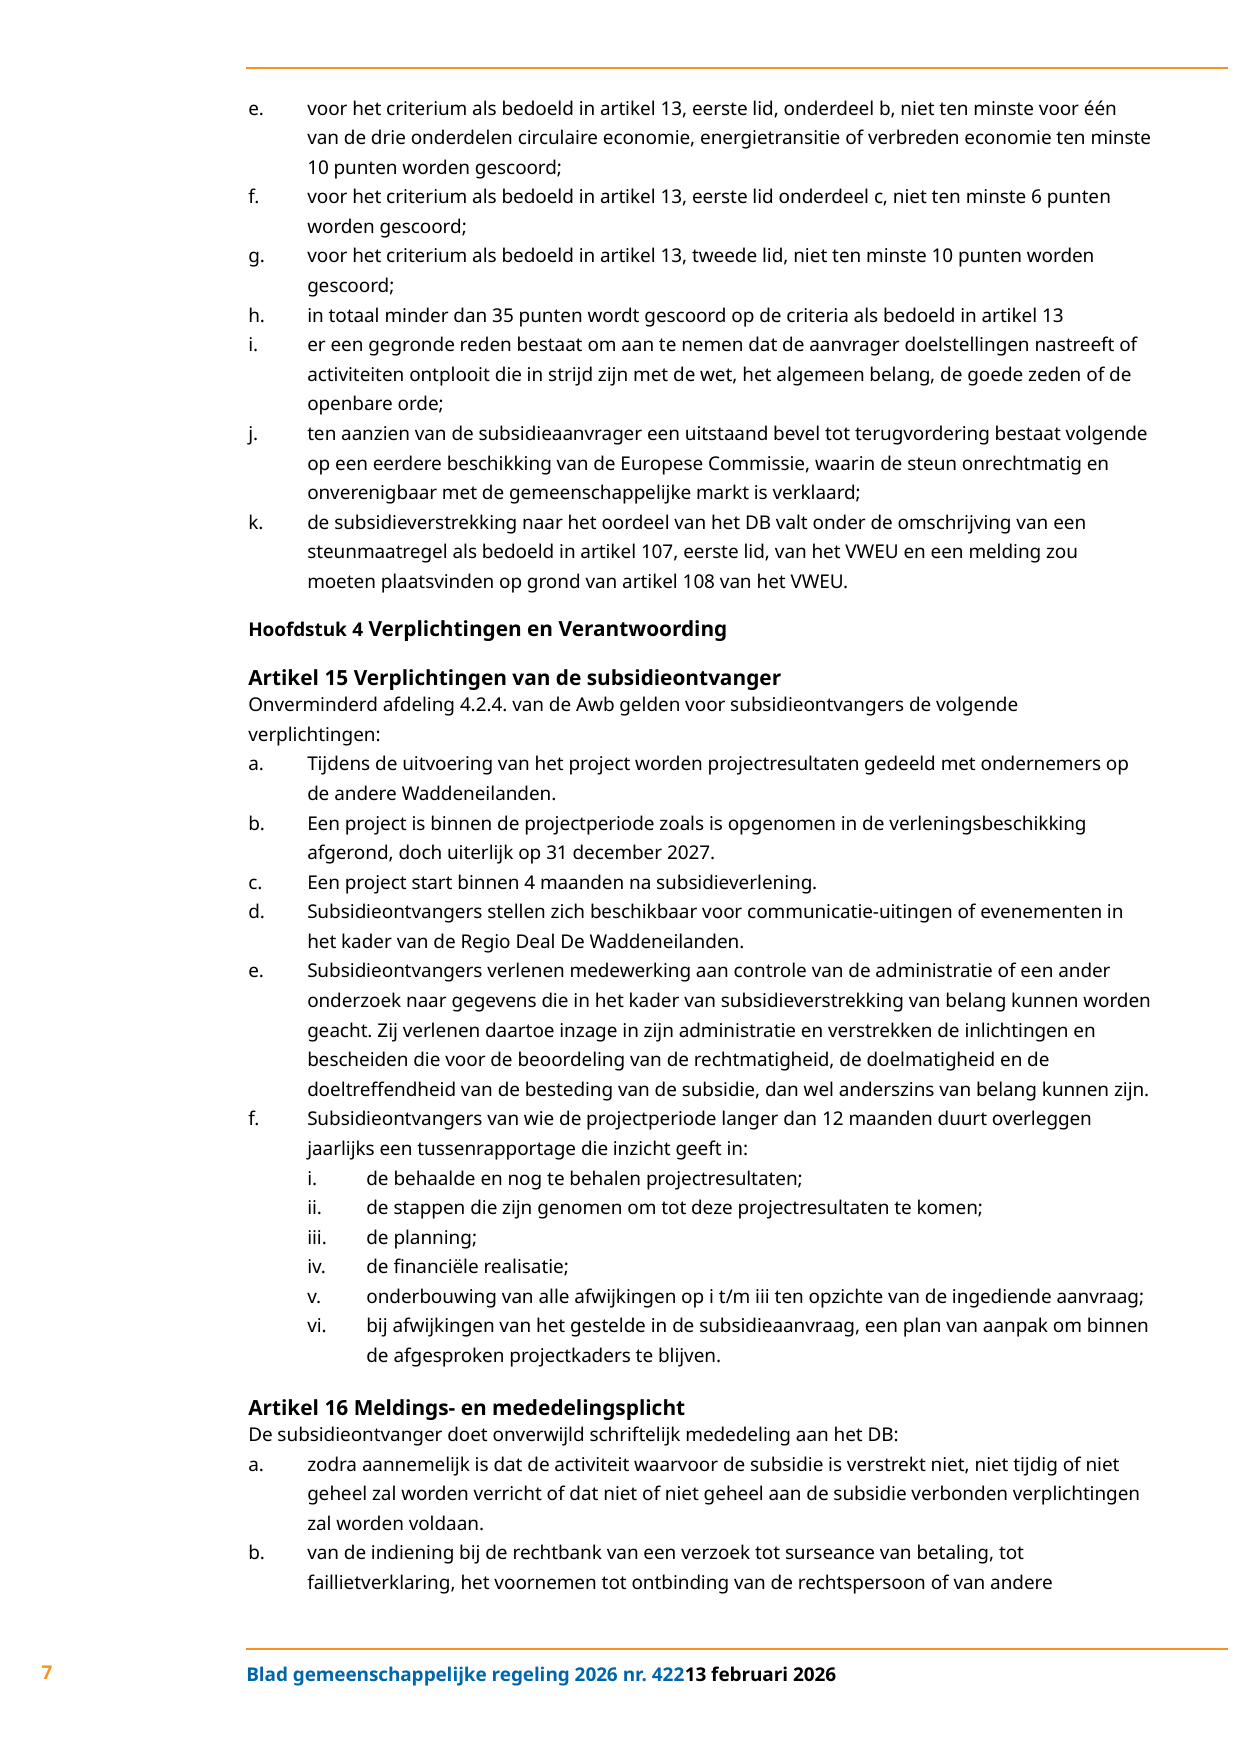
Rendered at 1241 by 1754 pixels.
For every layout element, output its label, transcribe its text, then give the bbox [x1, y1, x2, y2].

list bij afwijkingen van het gestelde in de subsidieaanvraag, een plan van aanpak om binnen de afgesproken projectkaders te blijven. [307, 1313, 1152, 1368]
list ten aanzien van de subsidieaanvrager een uitstaand bevel tot terugvordering bestaat volgende op een eerdere beschikking van de Europese Commissie, waarin de steun onrechtmatig en onverenigbaar met de gemeenschappelijke markt is verklaard; [248, 420, 1152, 505]
list Subsidieontvangers stellen zich beschikbaar voor communicatie-uitingen of evenementen in het kader van de Regio Deal De Waddeneilanden. [248, 898, 1152, 954]
list in totaal minder dan 35 punten wordt gescoord op de criteria als bedoeld in artikel 13 [248, 302, 1152, 328]
text Hoofdstuk 4 Verplichtingen en Verantwoording [248, 614, 1152, 642]
list Subsidieontvangers van wie de projectperiode langer dan 12 maanden duurt overleggen jaarlijks een tussenrapportage die inzicht geeft in: [248, 1106, 1152, 1161]
list de subsidieverstrekking naar het oordeel van het DB valt onder de omschrijving van een steunmaatregel als bedoeld in artikel 107, eerste lid, van het VWEU en een melding zou moeten plaatsvinden op grond van artikel 108 van het VWEU. [248, 509, 1152, 594]
list Tijdens de uitvoering van het project worden projectresultaten gedeeld met ondernemers op de andere Waddeneilanden. [248, 751, 1152, 806]
list de behaalde en nog te behalen projectresultaten; [307, 1165, 1152, 1191]
list voor het criterium als bedoeld in artikel 13, eerste lid, onderdeel b, niet ten minste voor één van de drie onderdelen circulaire economie, energietransitie of verbreden economie ten minste 10 punten worden gescoord; [248, 95, 1152, 180]
list de planning; [307, 1224, 1152, 1250]
list Een project start binnen 4 maanden na subsidieverlening. [248, 869, 1152, 895]
list Subsidieontvangers verlenen medewerking aan controle van de administratie of een ander onderzoek naar gegevens die in het kader van subsidieverstrekking van belang kunnen worden geacht. Zij verlenen daartoe inzage in zijn administratie en verstrekken de inlichtingen en bescheiden die voor de beoordeling van de rechtmatigheid, de doelmatigheid en de doeltreffendheid van de besteding van de subsidie, dan wel anderszins van belang kunnen zijn. [248, 958, 1152, 1102]
text Artikel 15 Verplichtingen van de subsidieontvanger [248, 663, 1152, 691]
list de stappen die zijn genomen om tot deze projectresultaten te komen; [307, 1194, 1152, 1220]
list er een gegronde reden bestaat om aan te nemen dat de aanvrager doelstellingen nastreeft of activiteiten ontplooit die in strijd zijn met de wet, het algemeen belang, de goede zeden of de openbare orde; [248, 331, 1152, 416]
list de financiële realisatie; [307, 1253, 1152, 1279]
text De subsidieontvanger doet onverwijld schriftelijk mededeling aan het DB: [248, 1421, 1152, 1447]
text Artikel 16 Meldings- en mededelingsplicht [248, 1393, 1152, 1421]
picture [41, 47, 231, 172]
list Een project is binnen de projectperiode zoals is opgenomen in de verleningsbeschikking afgerond, doch uiterlijk op 31 december 2027. [248, 810, 1152, 865]
list onderbouwing van alle afwijkingen op i t/m iii ten opzichte van de ingediende aanvraag; [307, 1283, 1152, 1309]
list zodra aannemelijk is dat de activiteit waarvoor de subsidie is verstrekt niet, niet tijdig of niet geheel zal worden verricht of dat niet of niet geheel aan de subsidie verbonden verplichtingen zal worden voldaan. [248, 1451, 1152, 1536]
list voor het criterium als bedoeld in artikel 13, eerste lid onderdeel c, niet ten minste 6 punten worden gescoord; [248, 183, 1152, 239]
list van de indiening bij de rechtbank van een verzoek tot surseance van betaling, tot faillietverklaring, het voornemen tot ontbinding van de rechtspersoon of van andere [248, 1539, 1152, 1595]
list voor het criterium als bedoeld in artikel 13, tweede lid, niet ten minste 10 punten worden gescoord; [248, 243, 1152, 298]
text Onverminderd afdeling 4.2.4. van de Awb gelden voor subsidieontvangers de volgende verplichtingen: [248, 691, 1152, 747]
